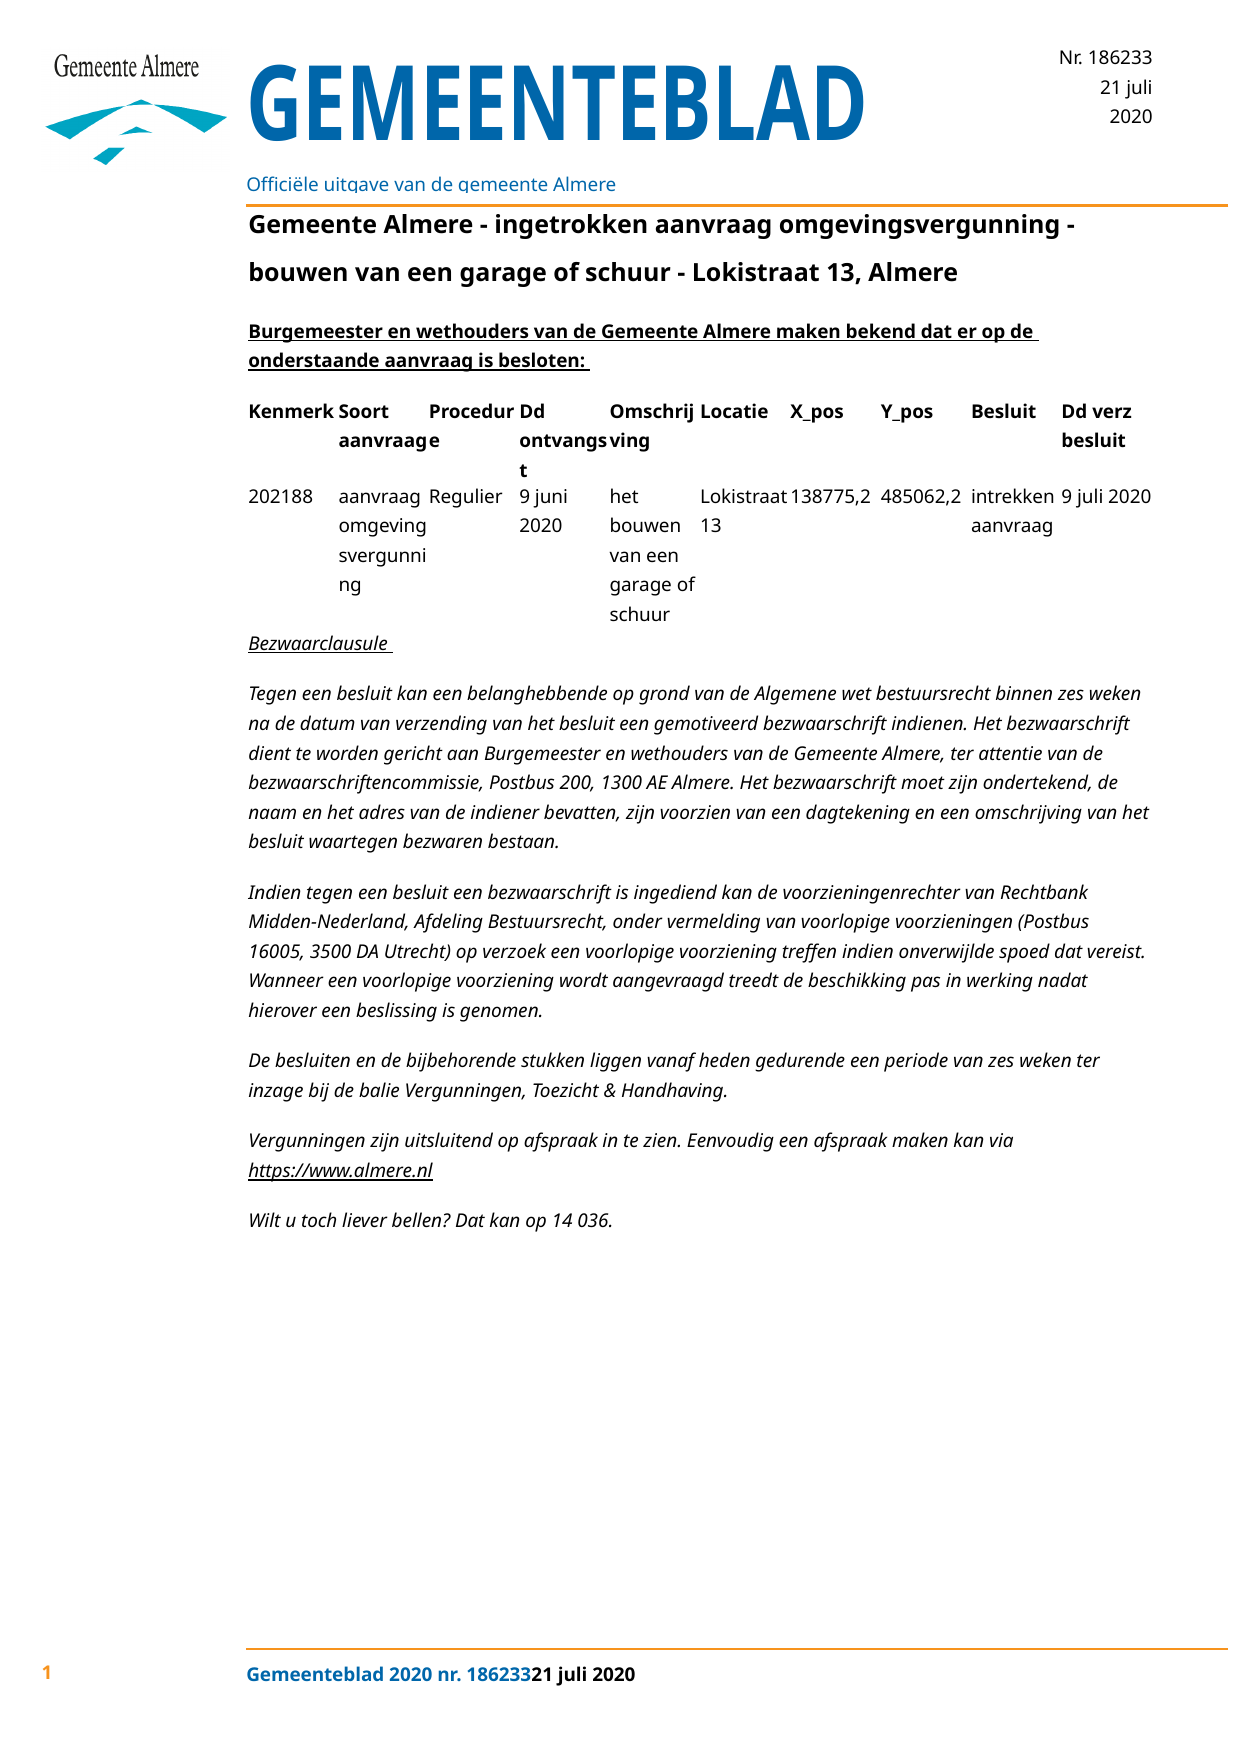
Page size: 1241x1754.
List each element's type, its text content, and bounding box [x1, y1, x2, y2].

text Vergunningen zijn uitsluitend op afspraak in te zien. Eenvoudig een afspraak maken kan via https://www.almere.nl [248, 1128, 1152, 1183]
text De besluiten en de bijbehorende stukken liggen vanaf heden gedurende een periode van zes weken ter inzage bij de balie Vergunningen, Toezicht & Handhaving. [248, 1048, 1152, 1103]
text Wilt u toch liever bellen? Dat kan op 14 036. [248, 1208, 1152, 1233]
table_header Besluit [971, 398, 1061, 483]
text Burgemeester en wethouders van de Gemeente Almere maken bekend dat er op de onderstaande aanvraag is besloten: [248, 318, 1152, 373]
table_header Locatie [700, 398, 790, 483]
table_header Dd verz besluit [1061, 398, 1152, 483]
table_cell 138775,2 [790, 483, 881, 627]
picture [41, 47, 231, 172]
table_cell Lokistraat 13 [700, 483, 790, 627]
table_header Soort aanvraag [338, 398, 429, 483]
table_header Procedure [429, 398, 519, 483]
table_cell aanvraag omgevingsvergunning [338, 483, 429, 627]
table_cell Regulier [429, 483, 519, 627]
table_header Dd ontvangst [519, 398, 609, 483]
text Indien tegen een besluit een bezwaarschrift is ingediend kan de voorzieningenrechter van Rechtbank Midden-Nederland, Afdeling Bestuursrecht, onder vermelding van voorlopige voorzieningen (Postbus 16005, 3500 DA Utrecht) op verzoek een voorlopige voorziening treffen indien onverwijlde spoed dat vereist. Wanneer een voorlopige voorziening wordt aangevraagd treedt de beschikking pas in werking nadat hierover een beslissing is genomen. [248, 879, 1152, 1023]
table_cell 485062,2 [881, 483, 971, 627]
text Bezwaarclausule [248, 630, 1152, 656]
text Gemeente Almere - ingetrokken aanvraag omgevingsvergunning - bouwen van een garage of schuur - Lokistraat 13, Almere [248, 207, 1152, 288]
table_header Y_pos [881, 398, 971, 483]
table_cell het bouwen van een garage of schuur [609, 483, 700, 627]
table_cell intrekken aanvraag [971, 483, 1061, 627]
table_header X_pos [790, 398, 881, 483]
table_header Omschrijving [609, 398, 700, 483]
table_cell 202188 [248, 483, 338, 627]
table_header Kenmerk [248, 398, 338, 483]
table_cell 9 juli 2020 [1061, 483, 1152, 627]
text Tegen een besluit kan een belanghebbende op grond van de Algemene wet bestuursrecht binnen zes weken na de datum van verzending van het besluit een gemotiveerd bezwaarschrift indienen. Het bezwaarschrift dient te worden gericht aan Burgemeester en wethouders van de Gemeente Almere, ter attentie van de bezwaarschriftencommissie, Postbus 200, 1300 AE Almere. Het bezwaarschrift moet zijn ondertekend, de naam en het adres van de indiener bevatten, zijn voorzien van een dagtekening en een omschrijving van het besluit waartegen bezwaren bestaan. [248, 681, 1152, 854]
table_cell 9 juni 2020 [519, 483, 609, 627]
